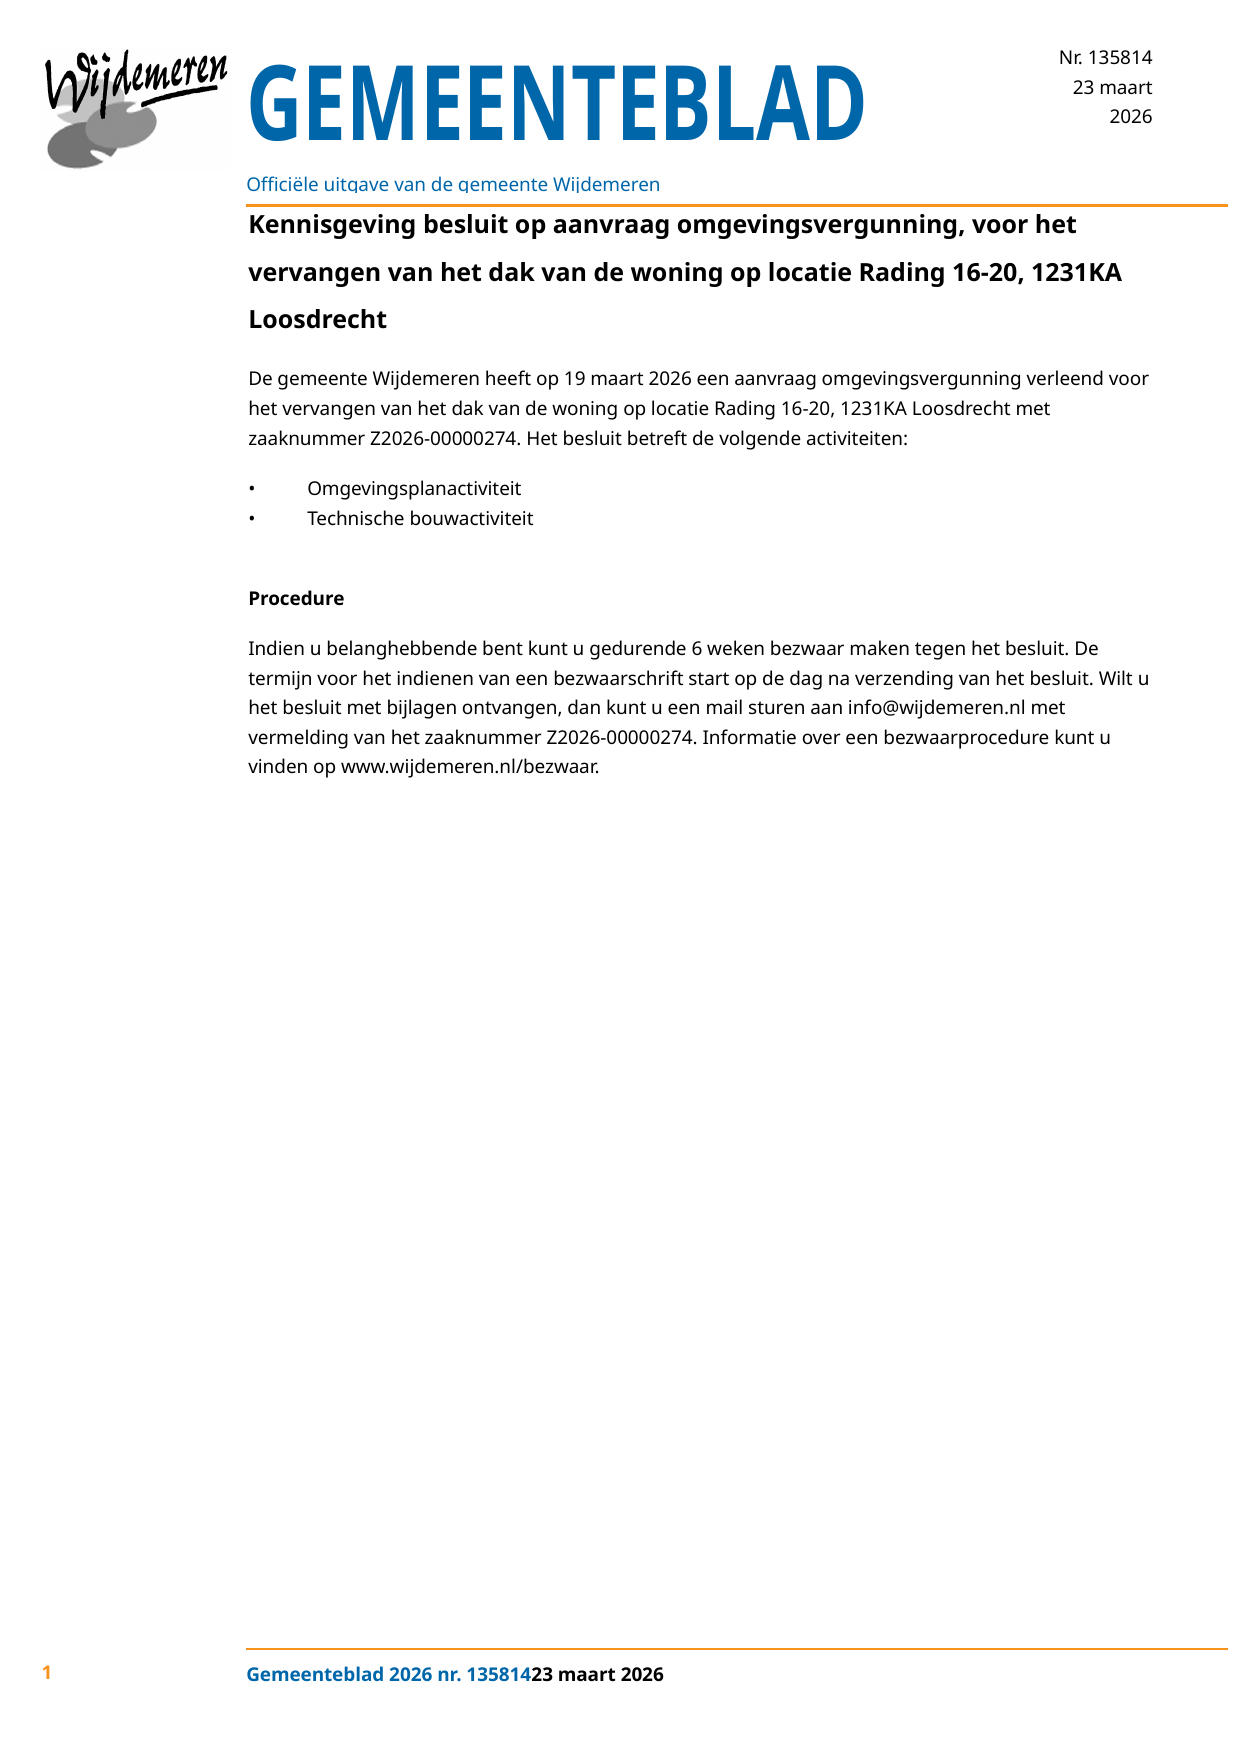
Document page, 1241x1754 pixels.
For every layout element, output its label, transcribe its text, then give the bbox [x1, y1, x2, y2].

text Procedure [248, 585, 1152, 610]
list Omgevingsplanactiviteit [248, 475, 1152, 501]
text Kennisgeving besluit op aanvraag omgevingsvergunning, voor het vervangen van het dak van de woning op locatie Rading 16-20, 1231KA Loosdrecht [248, 207, 1152, 336]
text De gemeente Wijdemeren heeft op 19 maart 2026 een aanvraag omgevingsvergunning verleend voor het vervangen van het dak van de woning op locatie Rading 16-20, 1231KA Loosdrecht met zaaknummer Z2026-00000274. Het besluit betreft de volgende activiteiten: [248, 366, 1152, 450]
picture [41, 47, 231, 172]
list Technische bouwactiviteit [248, 505, 1152, 530]
text Indien u belanghebbende bent kunt u gedurende 6 weken bezwaar maken tegen het besluit. De termijn voor het indienen van een bezwaarschrift start op de dag na verzending van het besluit. Wilt u het besluit met bijlagen ontvangen, dan kunt u een mail sturen aan info@wijdemeren.nl met vermelding van het zaaknummer Z2026-00000274. Informatie over een bezwaarprocedure kunt u vinden op www.wijdemeren.nl/bezwaar. [248, 635, 1152, 779]
